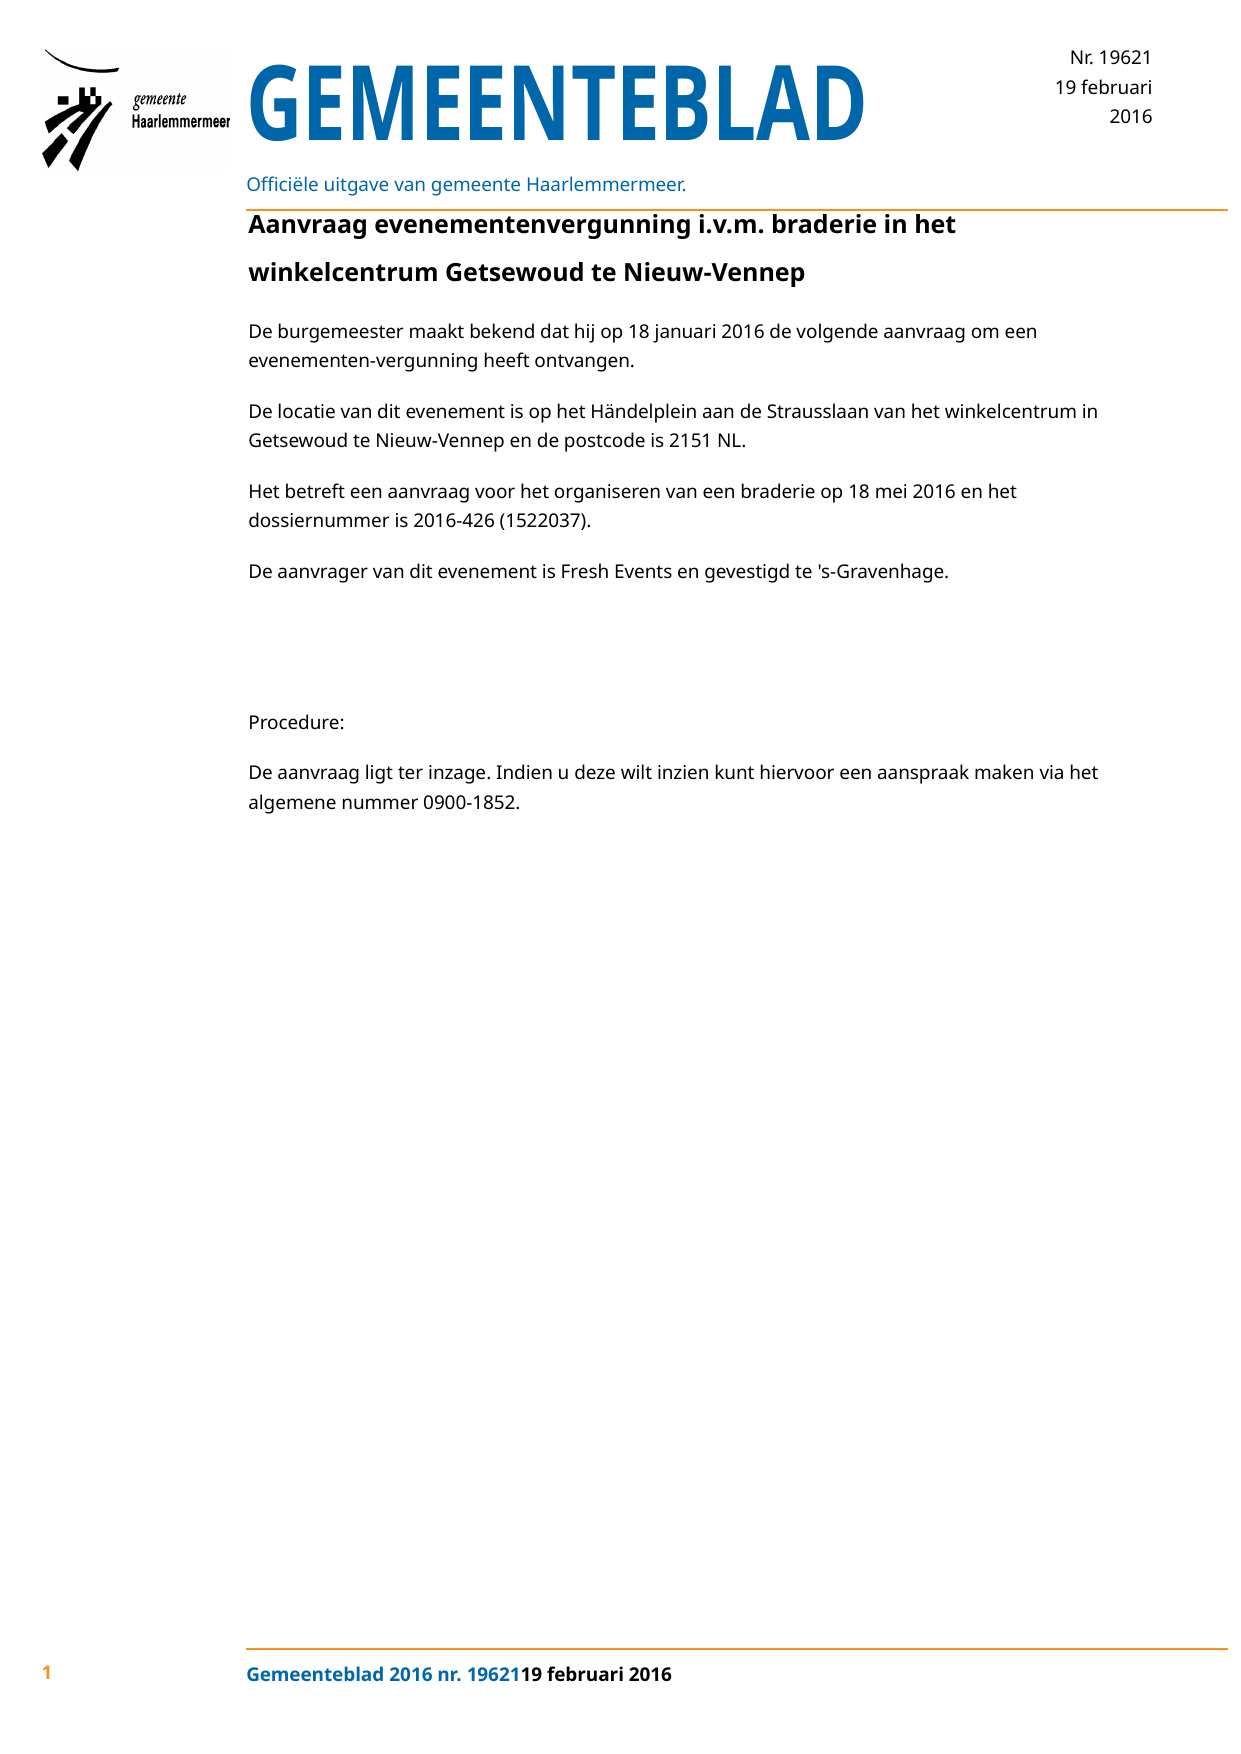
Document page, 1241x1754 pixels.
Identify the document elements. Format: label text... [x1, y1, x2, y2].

text De locatie van dit evenement is op het Händelplein aan de Strausslaan van het winkelcentrum in Getsewoud te Nieuw-Vennep en de postcode is 2151 NL. [248, 398, 1152, 453]
picture [41, 47, 231, 172]
text De aanvrager van dit evenement is Fresh Events en gevestigd te 's-Gravenhage. [248, 558, 1152, 584]
text De aanvraag ligt ter inzage. Indien u deze wilt inzien kunt hiervoor een aanspraak maken via het algemene nummer 0900-1852. [248, 759, 1152, 815]
text Het betreft een aanvraag voor het organiseren van een braderie op 18 mei 2016 en het dossiernummer is 2016-426 (1522037). [248, 478, 1152, 533]
text Aanvraag evenementenvergunning i.v.m. braderie in het winkelcentrum Getsewoud te Nieuw-Vennep [248, 211, 1152, 288]
text De burgemeester maakt bekend dat hij op 18 januari 2016 de volgende aanvraag om een evenementen-vergunning heeft ontvangen. [248, 318, 1152, 373]
text Procedure: [248, 709, 1152, 735]
